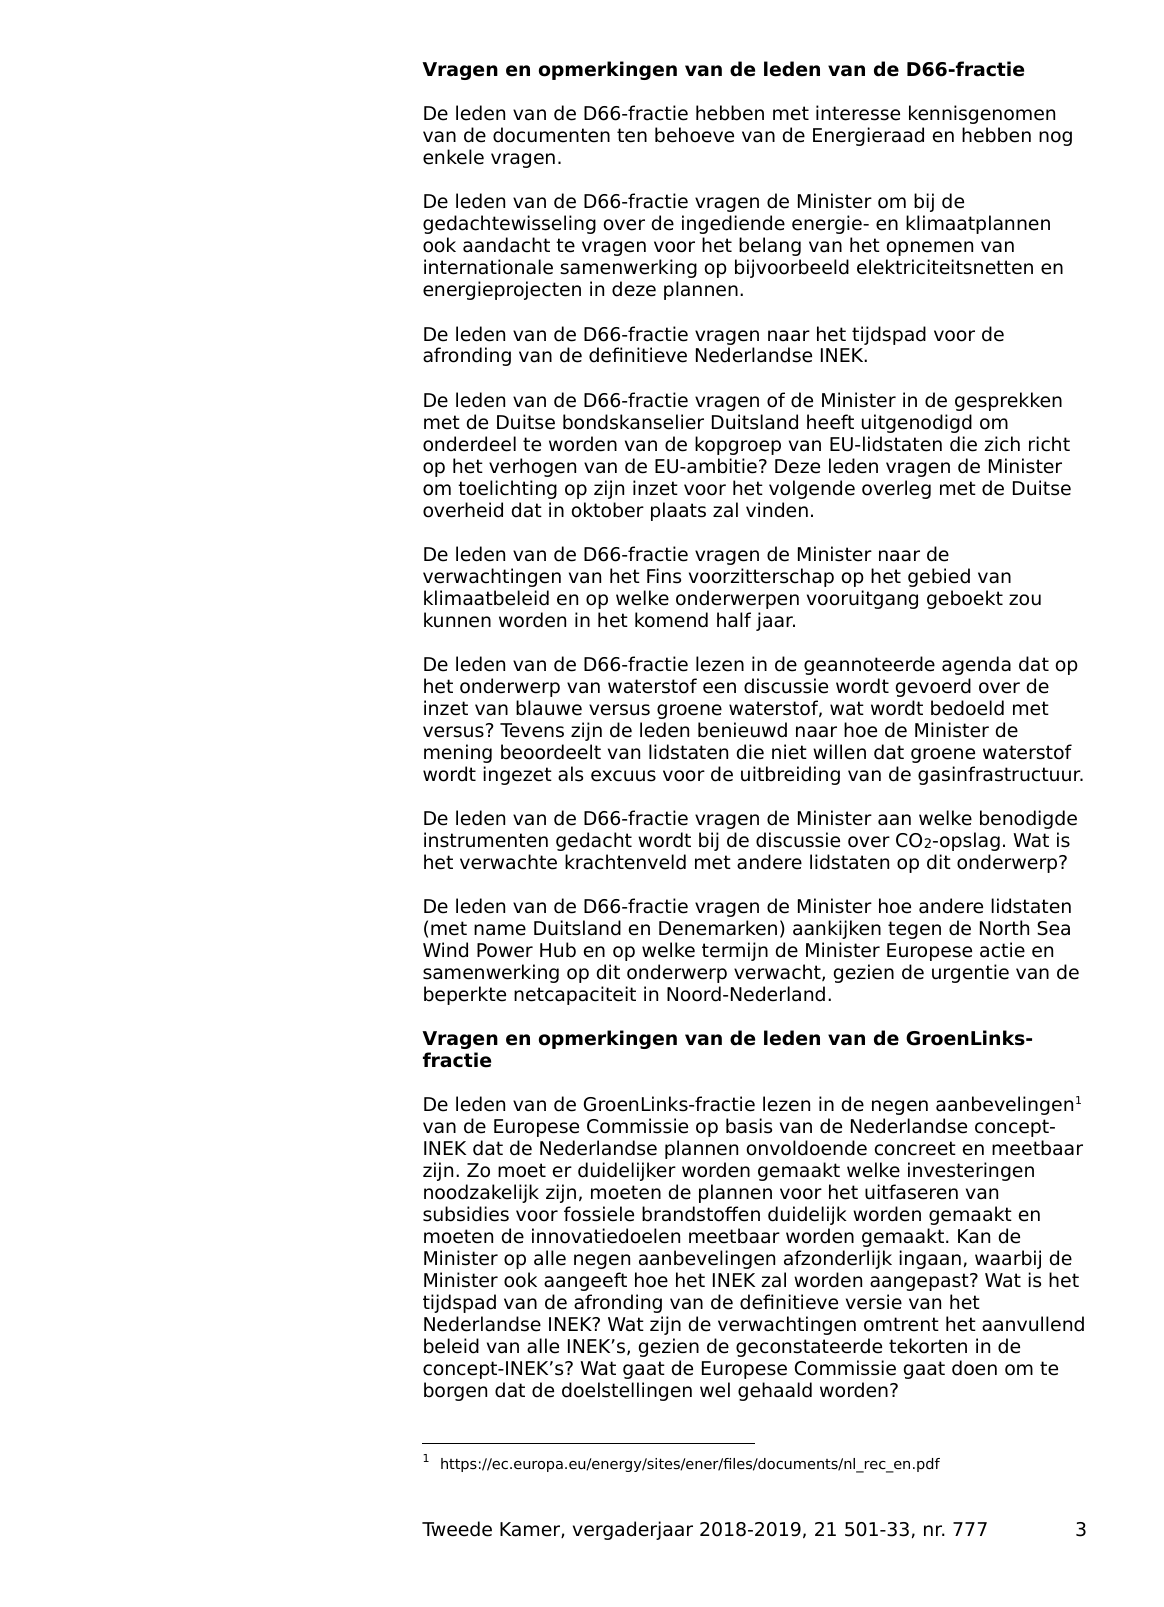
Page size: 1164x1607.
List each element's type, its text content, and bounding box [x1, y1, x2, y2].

text De leden van de D66-fractie hebben met interesse kennisgenomen van de documenten ten behoeve van de Energieraad en hebben nog enkele vragen. [422, 103, 1087, 169]
text De leden van de D66-fractie vragen de Minister om bij de gedachtewisseling over de ingediende energie- en klimaatplannen ook aandacht te vragen voor het belang van het opnemen van internationale samenwerking op bijvoorbeeld elektriciteitsnetten en energieprojecten in deze plannen. [422, 191, 1087, 301]
text De leden van de D66-fractie vragen de Minister hoe andere lidstaten (met name Duitsland en Denemarken) aankijken tegen de North Sea Wind Power Hub en op welke termijn de Minister Europese actie en samenwerking op dit onderwerp verwacht, gezien de urgentie van de beperkte netcapaciteit in Noord-Nederland. [422, 896, 1087, 1006]
text De leden van de D66-fractie lezen in de geannoteerde agenda dat op het onderwerp van waterstof een discussie wordt gevoerd over de inzet van blauwe versus groene waterstof, wat wordt bedoeld met versus? Tevens zijn de leden benieuwd naar hoe de Minister de mening beoordeelt van lidstaten die niet willen dat groene waterstof wordt ingezet als excuus voor de uitbreiding van de gasinfrastructuur. [422, 654, 1087, 786]
text De leden van de D66-fractie vragen de Minister naar de verwachtingen van het Fins voorzitterschap op het gebied van klimaatbeleid en op welke onderwerpen vooruitgang geboekt zou kunnen worden in het komend half jaar. [422, 544, 1087, 632]
text De leden van de D66-fractie vragen de Minister aan welke benodigde instrumenten gedacht wordt bij de discussie over CO2-opslag. Wat is het verwachte krachtenveld met andere lidstaten op dit onderwerp? [422, 808, 1087, 874]
text De leden van de D66-fractie vragen of de Minister in de gesprekken met de Duitse bondskanselier Duitsland heeft uitgenodigd om onderdeel te worden van de kopgroep van EU-lidstaten die zich richt op het verhogen van de EU-ambitie? Deze leden vragen de Minister om toelichting op zijn inzet voor het volgende overleg met de Duitse overheid dat in oktober plaats zal vinden. [422, 389, 1087, 521]
subtitle Vragen en opmerkingen van de leden van de GroenLinks-fractie [422, 1028, 1087, 1072]
subtitle Vragen en opmerkingen van de leden van de D66-fractie [422, 59, 1087, 81]
text De leden van de D66-fractie vragen naar het tijdspad voor de afronding van de definitieve Nederlandse INEK. [422, 323, 1087, 367]
text https://ec.europa.eu/energy/sites/ener/files/documents/nl_rec_en.pdf [422, 1452, 1087, 1474]
text De leden van de GroenLinks-fractie lezen in de negen aanbevelingen van de Europese Commissie op basis van de Nederlandse concept-INEK dat de Nederlandse plannen onvoldoende concreet en meetbaar zijn. Zo moet er duidelijker worden gemaakt welke investeringen noodzakelijk zijn, moeten de plannen voor het uitfaseren van subsidies voor fossiele brandstoffen duidelijk worden gemaakt en moeten de innovatiedoelen meetbaar worden gemaakt. Kan de Minister op alle negen aanbevelingen afzonderlijk ingaan, waarbij de Minister ook aangeeft hoe het INEK zal worden aangepast? Wat is het tijdspad van de afronding van de definitieve versie van het Nederlandse INEK? Wat zijn de verwachtingen omtrent het aanvullend beleid van alle INEK’s, gezien de geconstateerde tekorten in de concept-INEK’s? Wat gaat de Europese Commissie gaat doen om te borgen dat de doelstellingen wel gehaald worden? [422, 1094, 1087, 1402]
